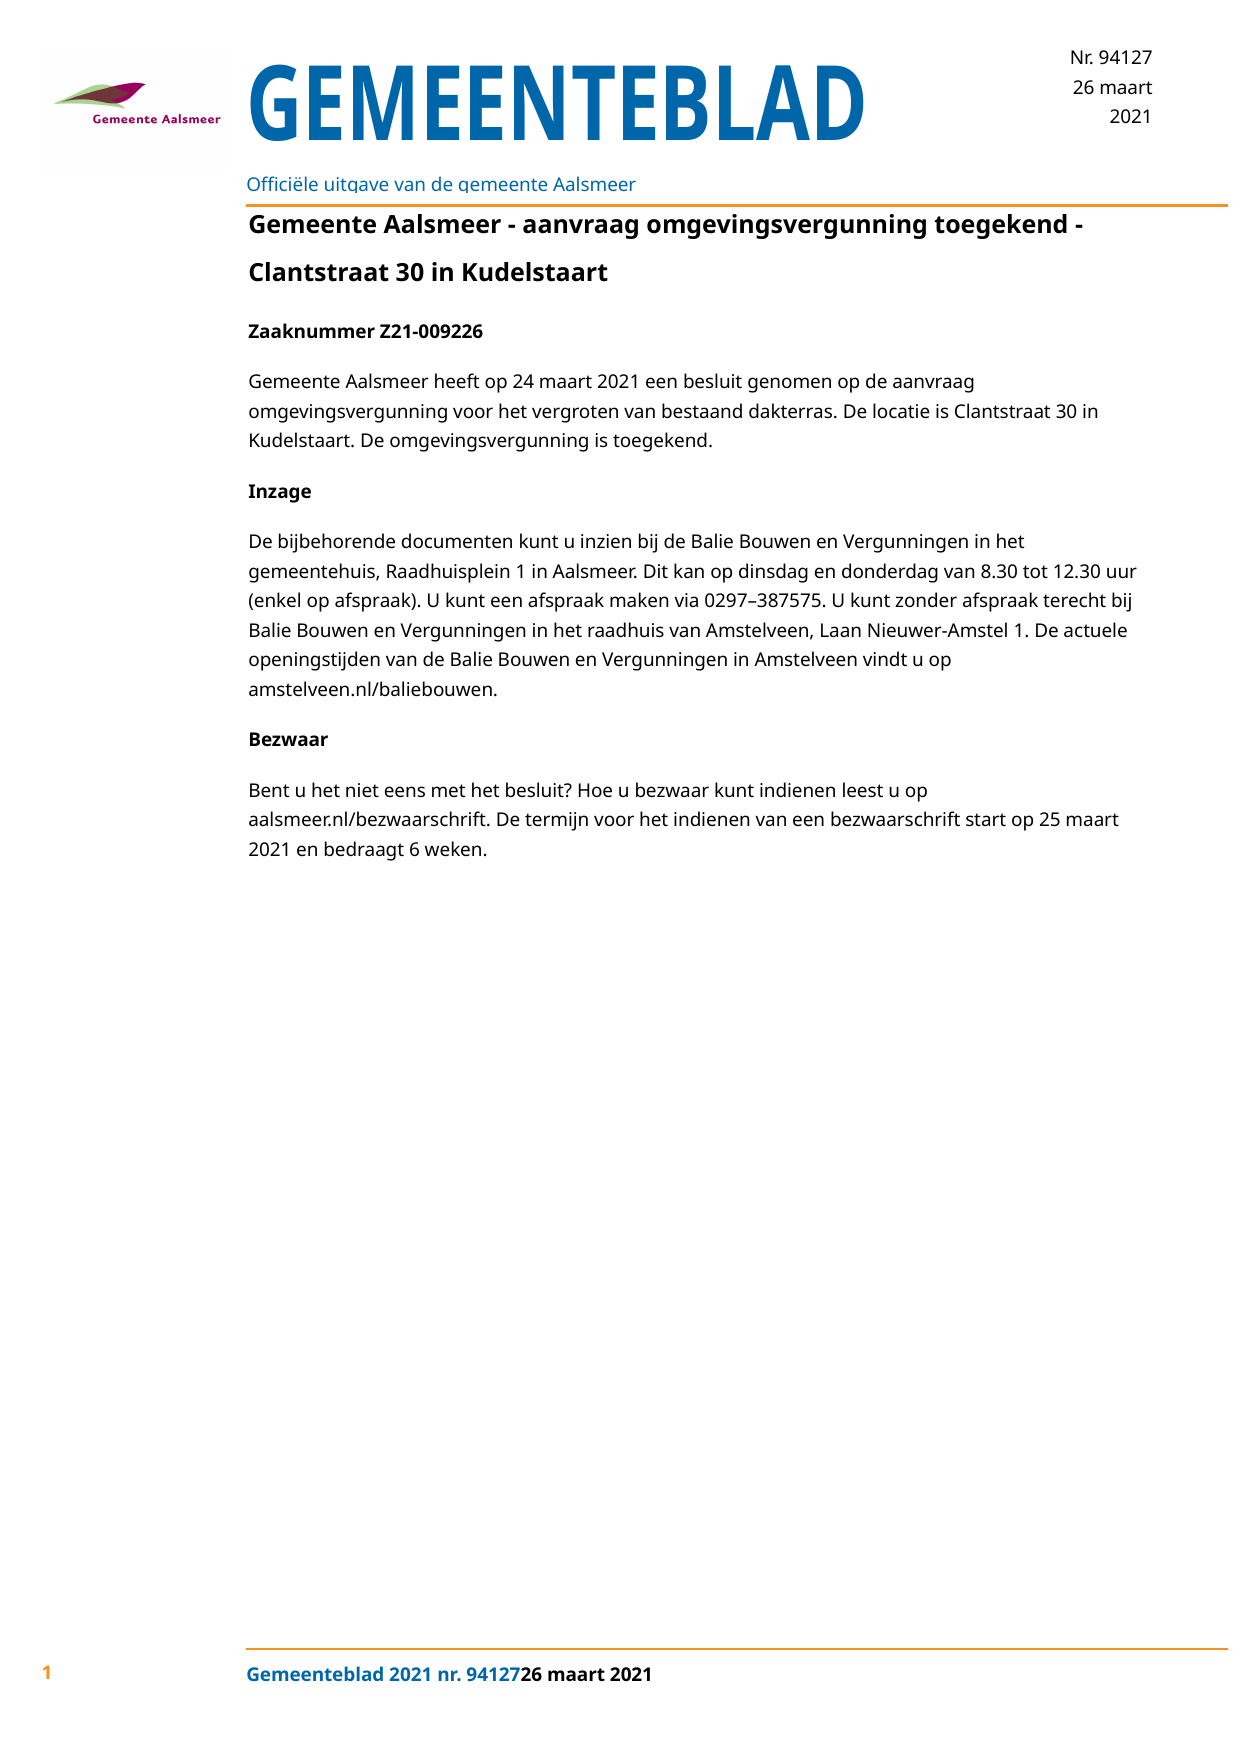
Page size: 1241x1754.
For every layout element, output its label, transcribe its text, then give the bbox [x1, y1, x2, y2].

text Zaaknummer Z21-009226 [248, 318, 1152, 344]
text Gemeente Aalsmeer - aanvraag omgevingsvergunning toegekend - Clantstraat 30 in Kudelstaart [248, 207, 1152, 288]
text De bijbehorende documenten kunt u inzien bij de Balie Bouwen en Vergunningen in het gemeentehuis, Raadhuisplein 1 in Aalsmeer. Dit kan op dinsdag en donderdag van 8.30 tot 12.30 uur (enkel op afspraak). U kunt een afspraak maken via 0297–387575. U kunt zonder afspraak terecht bij Balie Bouwen en Vergunningen in het raadhuis van Amstelveen, Laan Nieuwer-Amstel 1. De actuele openingstijden van de Balie Bouwen en Vergunningen in Amstelveen vindt u op amstelveen.nl/baliebouwen. [248, 528, 1152, 702]
text Gemeente Aalsmeer heeft op 24 maart 2021 een besluit genomen op de aanvraag omgevingsvergunning voor het vergroten van bestaand dakterras. De locatie is Clantstraat 30 in Kudelstaart. De omgevingsvergunning is toegekend. [248, 368, 1152, 453]
text Bent u het niet eens met het besluit? Hoe u bezwaar kunt indienen leest u op aalsmeer.nl/bezwaarschrift. De termijn voor het indienen van een bezwaarschrift start op 25 maart 2021 en bedraagt 6 weken. [248, 777, 1152, 862]
picture [41, 47, 231, 172]
text Bezwaar [248, 727, 1152, 752]
text Inzage [248, 478, 1152, 504]
